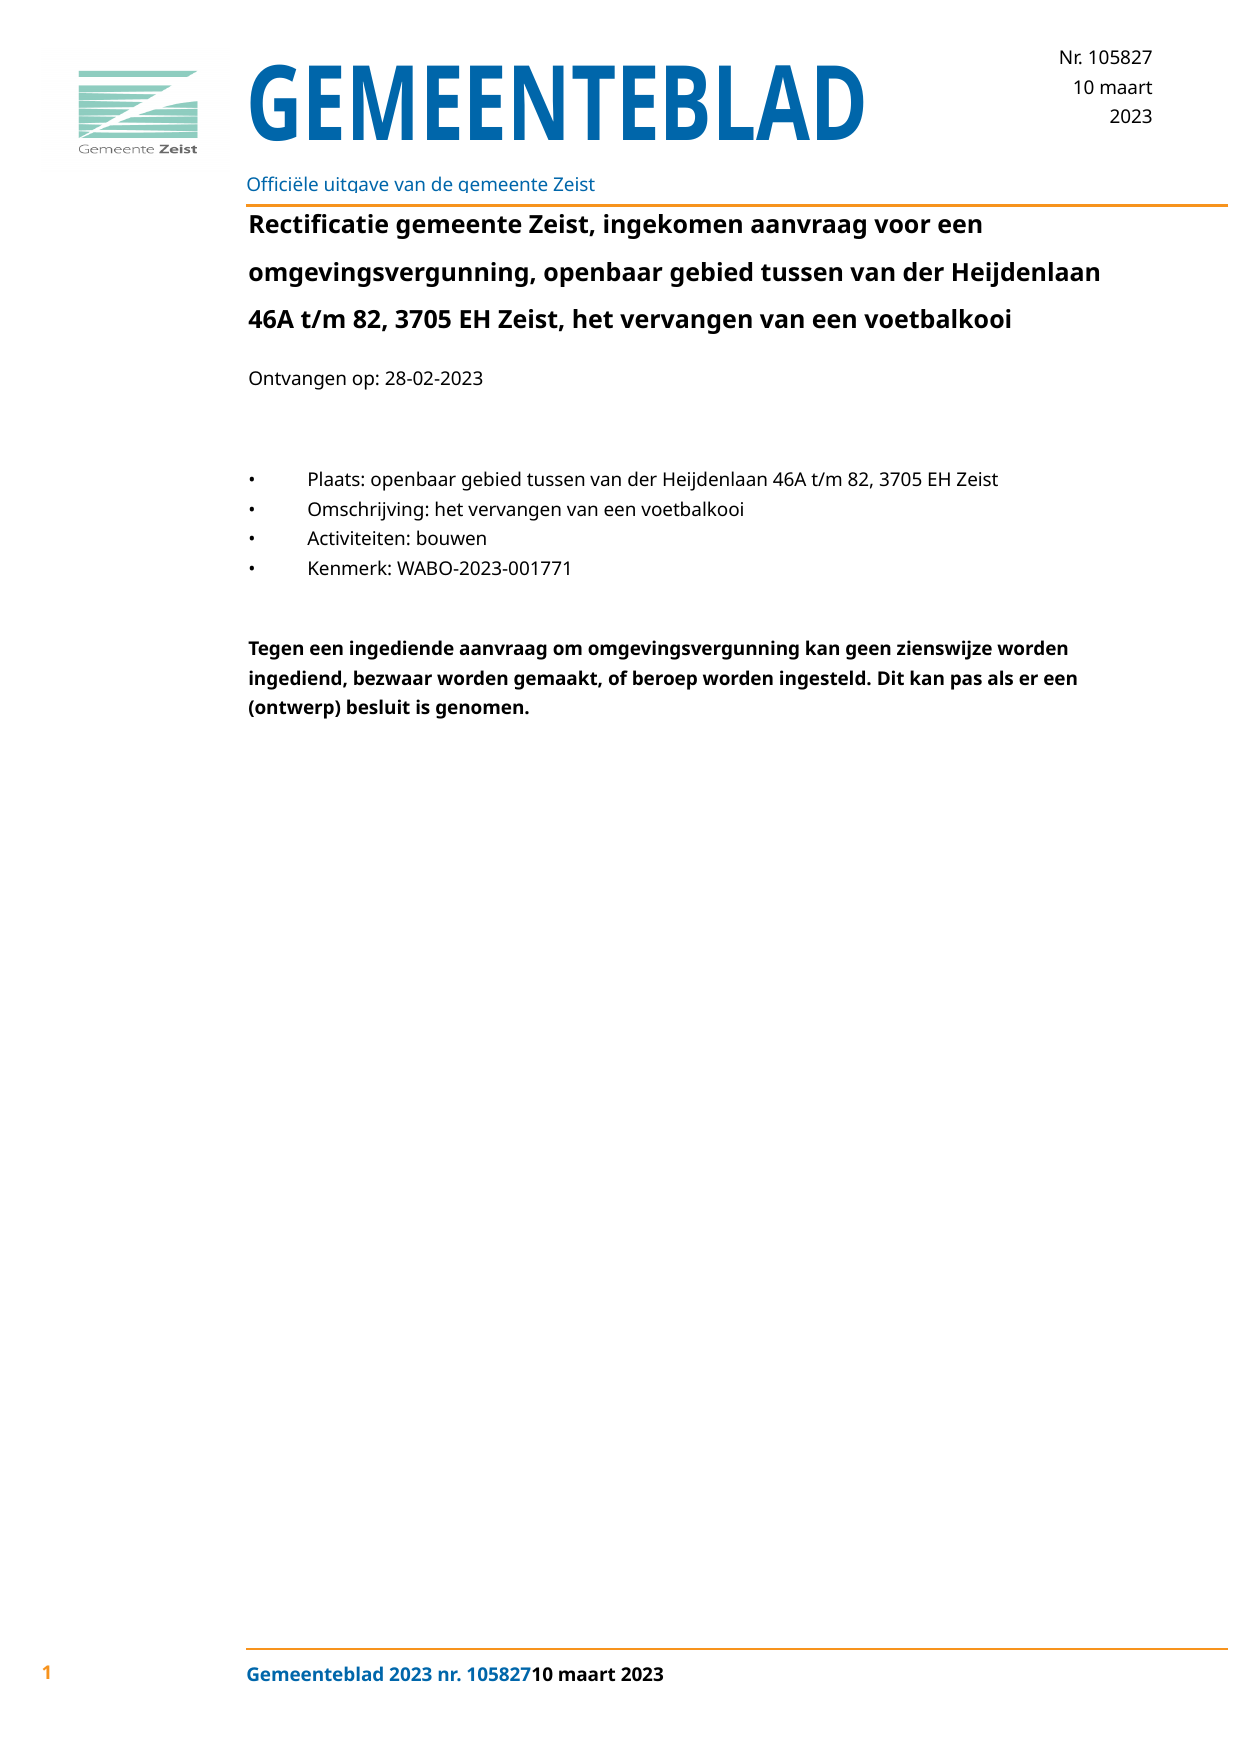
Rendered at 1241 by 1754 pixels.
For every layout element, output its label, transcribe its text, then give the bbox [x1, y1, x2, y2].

text Tegen een ingediende aanvraag om omgevingsvergunning kan geen zienswijze worden ingediend, bezwaar worden gemaakt, of beroep worden ingesteld. Dit kan pas als er een (ontwerp) besluit is genomen. [248, 635, 1152, 720]
picture [41, 47, 231, 172]
list Kenmerk: WABO-2023-001771 [248, 555, 1152, 581]
list Plaats: openbaar gebied tussen van der Heijdenlaan 46A t/m 82, 3705 EH Zeist [248, 466, 1152, 492]
list Activiteiten: bouwen [248, 526, 1152, 551]
list Omschrijving: het vervangen van een voetbalkooi [248, 496, 1152, 522]
text Rectificatie gemeente Zeist, ingekomen aanvraag voor een omgevingsvergunning, openbaar gebied tussen van der Heijdenlaan 46A t/m 82, 3705 EH Zeist, het vervangen van een voetbalkooi [248, 207, 1152, 336]
text Ontvangen op: 28-02-2023 [248, 366, 1152, 391]
